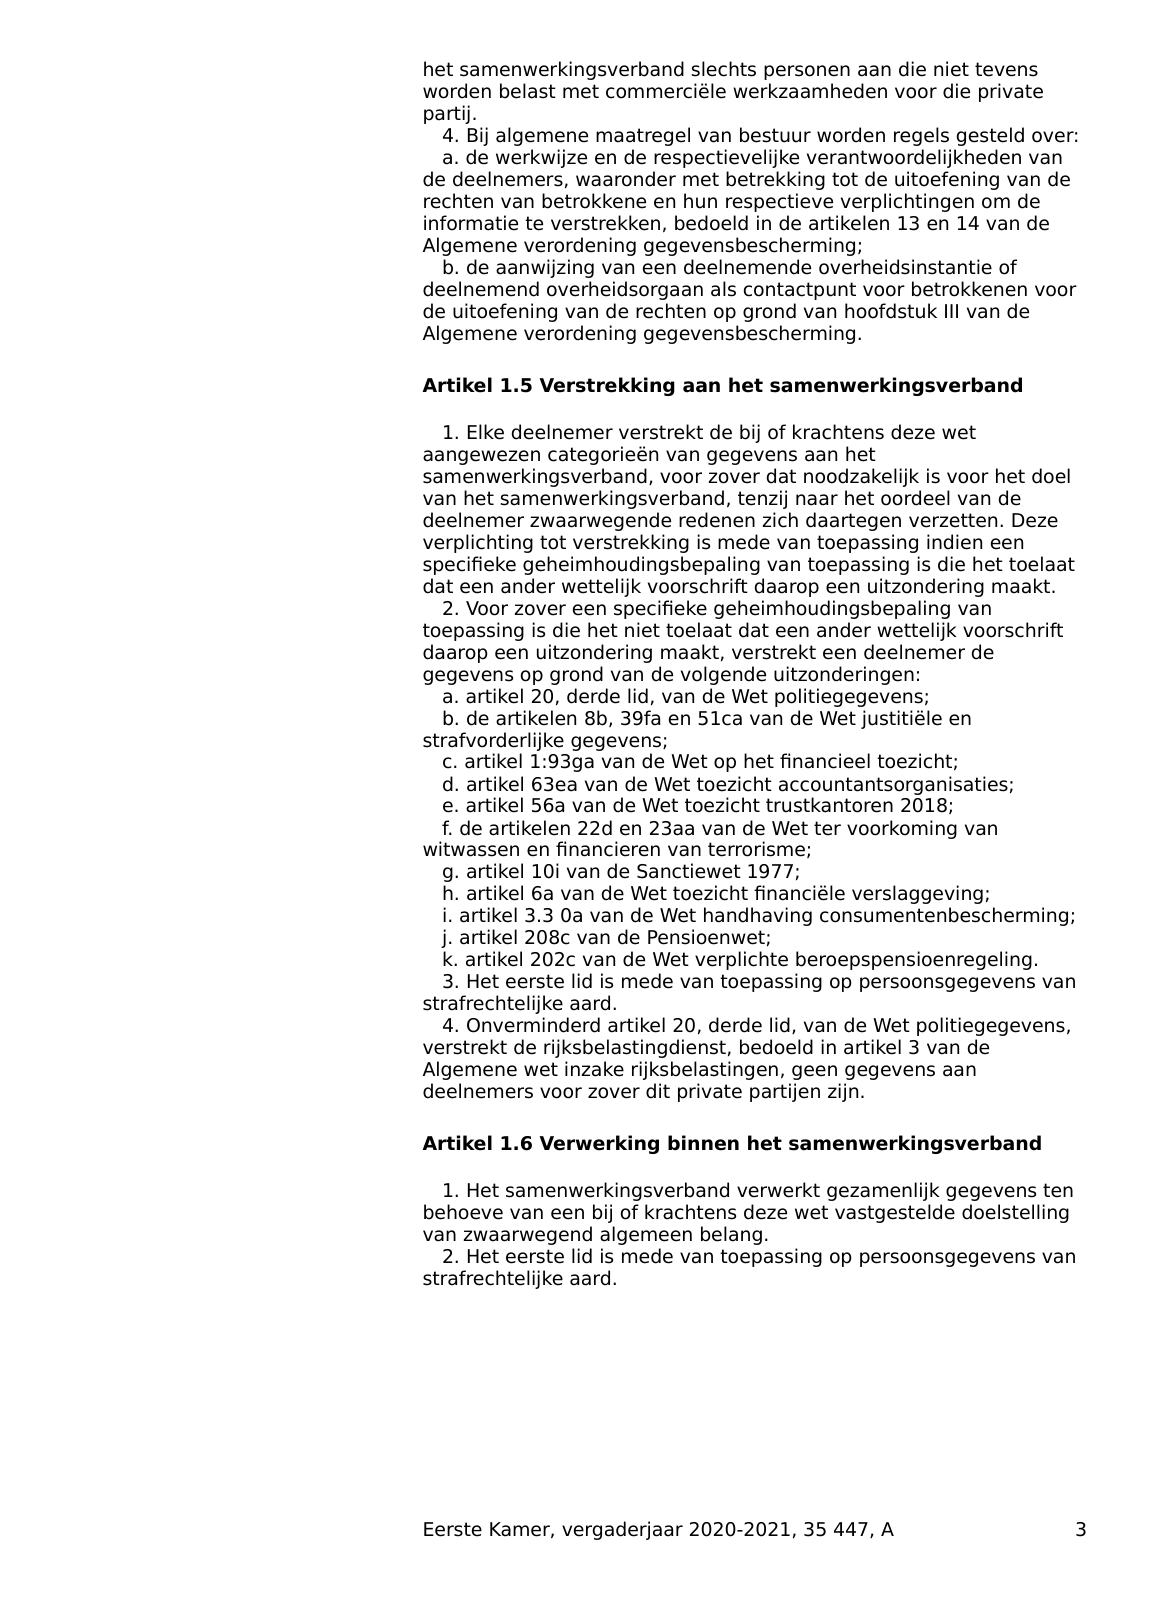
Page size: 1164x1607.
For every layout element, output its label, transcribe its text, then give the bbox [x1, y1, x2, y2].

text 2. Voor zover een specifieke geheimhoudingsbepaling van toepassing is die het niet toelaat dat een ander wettelijk voorschrift daarop een uitzondering maakt, verstrekt een deelnemer de gegevens op grond van de volgende uitzonderingen: [422, 598, 1087, 686]
text 1. Het samenwerkingsverband verwerkt gezamenlijk gegevens ten behoeve van een bij of krachtens deze wet vastgestelde doelstelling van zwaarwegend algemeen belang. [422, 1180, 1087, 1246]
text b. de aanwijzing van een deelnemende overheidsinstantie of deelnemend overheidsorgaan als contactpunt voor betrokkenen voor de uitoefening van de rechten op grond van hoofdstuk III van de Algemene verordening gegevensbescherming. [422, 257, 1087, 345]
text het samenwerkingsverband slechts personen aan die niet tevens worden belast met commerciële werkzaamheden voor die private partij. [422, 59, 1087, 125]
text i. artikel 3.3 0a van de Wet handhaving consumentenbescherming; [422, 905, 1087, 927]
text 2. Het eerste lid is mede van toepassing op persoonsgegevens van strafrechtelijke aard. [422, 1246, 1087, 1290]
text c. artikel 1:93ga van de Wet op het financieel toezicht; [422, 751, 1087, 773]
subtitle Artikel 1.6 Verwerking binnen het samenwerkingsverband [422, 1133, 1087, 1155]
subtitle Artikel 1.5 Verstrekking aan het samenwerkingsverband [422, 375, 1087, 397]
text 4. Bij algemene maatregel van bestuur worden regels gesteld over: [422, 125, 1087, 147]
text 3. Het eerste lid is mede van toepassing op persoonsgegevens van strafrechtelijke aard. [422, 971, 1087, 1015]
text e. artikel 56a van de Wet toezicht trustkantoren 2018; [422, 795, 1087, 817]
text k. artikel 202c van de Wet verplichte beroepspensioenregeling. [422, 949, 1087, 971]
text j. artikel 208c van de Pensioenwet; [422, 927, 1087, 949]
text 4. Onverminderd artikel 20, derde lid, van de Wet politiegegevens, verstrekt de rijksbelastingdienst, bedoeld in artikel 3 van de Algemene wet inzake rijksbelastingen, geen gegevens aan deelnemers voor zover dit private partijen zijn. [422, 1015, 1087, 1103]
text 1. Elke deelnemer verstrekt de bij of krachtens deze wet aangewezen categorieën van gegevens aan het samenwerkingsverband, voor zover dat noodzakelijk is voor het doel van het samenwerkingsverband, tenzij naar het oordeel van de deelnemer zwaarwegende redenen zich daartegen verzetten. Deze verplichting tot verstrekking is mede van toepassing indien een specifieke geheimhoudingsbepaling van toepassing is die het toelaat dat een ander wettelijk voorschrift daarop een uitzondering maakt. [422, 422, 1087, 598]
text g. artikel 10i van de Sanctiewet 1977; [422, 861, 1087, 883]
text a. artikel 20, derde lid, van de Wet politiegegevens; [422, 686, 1087, 707]
text b. de artikelen 8b, 39fa en 51ca van de Wet justitiële en strafvorderlijke gegevens; [422, 707, 1087, 751]
text f. de artikelen 22d en 23aa van de Wet ter voorkoming van witwassen en financieren van terrorisme; [422, 817, 1087, 861]
text d. artikel 63ea van de Wet toezicht accountantsorganisaties; [422, 773, 1087, 795]
text h. artikel 6a van de Wet toezicht financiële verslaggeving; [422, 883, 1087, 905]
text a. de werkwijze en de respectievelijke verantwoordelijkheden van de deelnemers, waaronder met betrekking tot de uitoefening van de rechten van betrokkene en hun respectieve verplichtingen om de informatie te verstrekken, bedoeld in de artikelen 13 en 14 van de Algemene verordening gegevensbescherming; [422, 147, 1087, 257]
